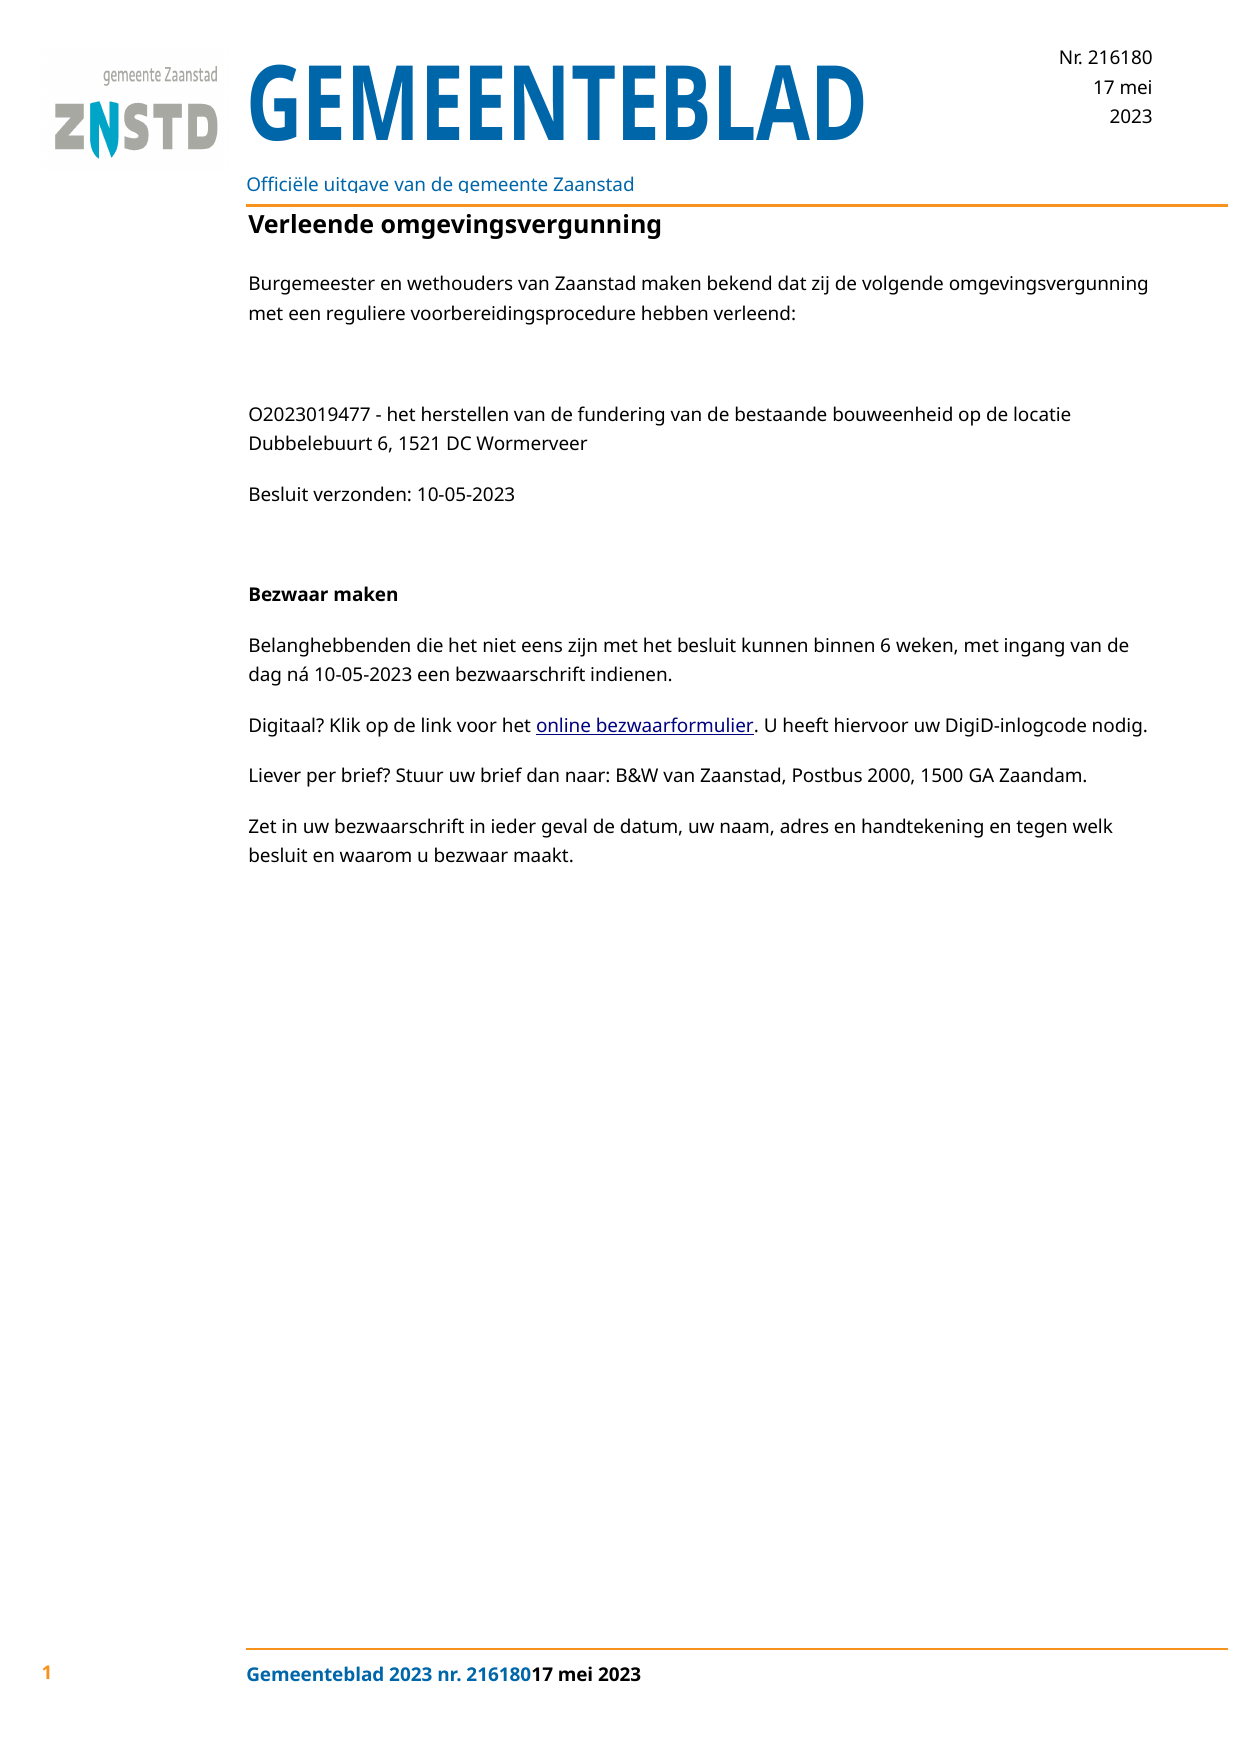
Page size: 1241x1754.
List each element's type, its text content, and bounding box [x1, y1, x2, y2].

text Besluit verzonden: 10-05-2023 [248, 481, 1152, 506]
text Belanghebbenden die het niet eens zijn met het besluit kunnen binnen 6 weken, met ingang van de dag ná 10-05-2023 een bezwaarschrift indienen. [248, 632, 1152, 687]
picture [41, 47, 231, 172]
text Bezwaar maken [248, 582, 1152, 607]
text Verleende omgevingsvergunning [248, 207, 1152, 241]
text Liever per brief? Stuur uw brief dan naar: B&W van Zaanstad, Postbus 2000, 1500 GA Zaandam. [248, 762, 1152, 788]
text Digitaal? Klik op de link voor het online bezwaarformulier. U heeft hiervoor uw DigiD-inlogcode nodig. [248, 712, 1152, 738]
text O2023019477 - het herstellen van de fundering van de bestaande bouweenheid op de locatie Dubbelebuurt 6, 1521 DC Wormerveer [248, 401, 1152, 456]
text Burgemeester en wethouders van Zaanstad maken bekend dat zij de volgende omgevingsvergunning met een reguliere voorbereidingsprocedure hebben verleend: [248, 270, 1152, 326]
text Zet in uw bezwaarschrift in ieder geval de datum, uw naam, adres en handtekening en tegen welk besluit en waarom u bezwaar maakt. [248, 813, 1152, 868]
